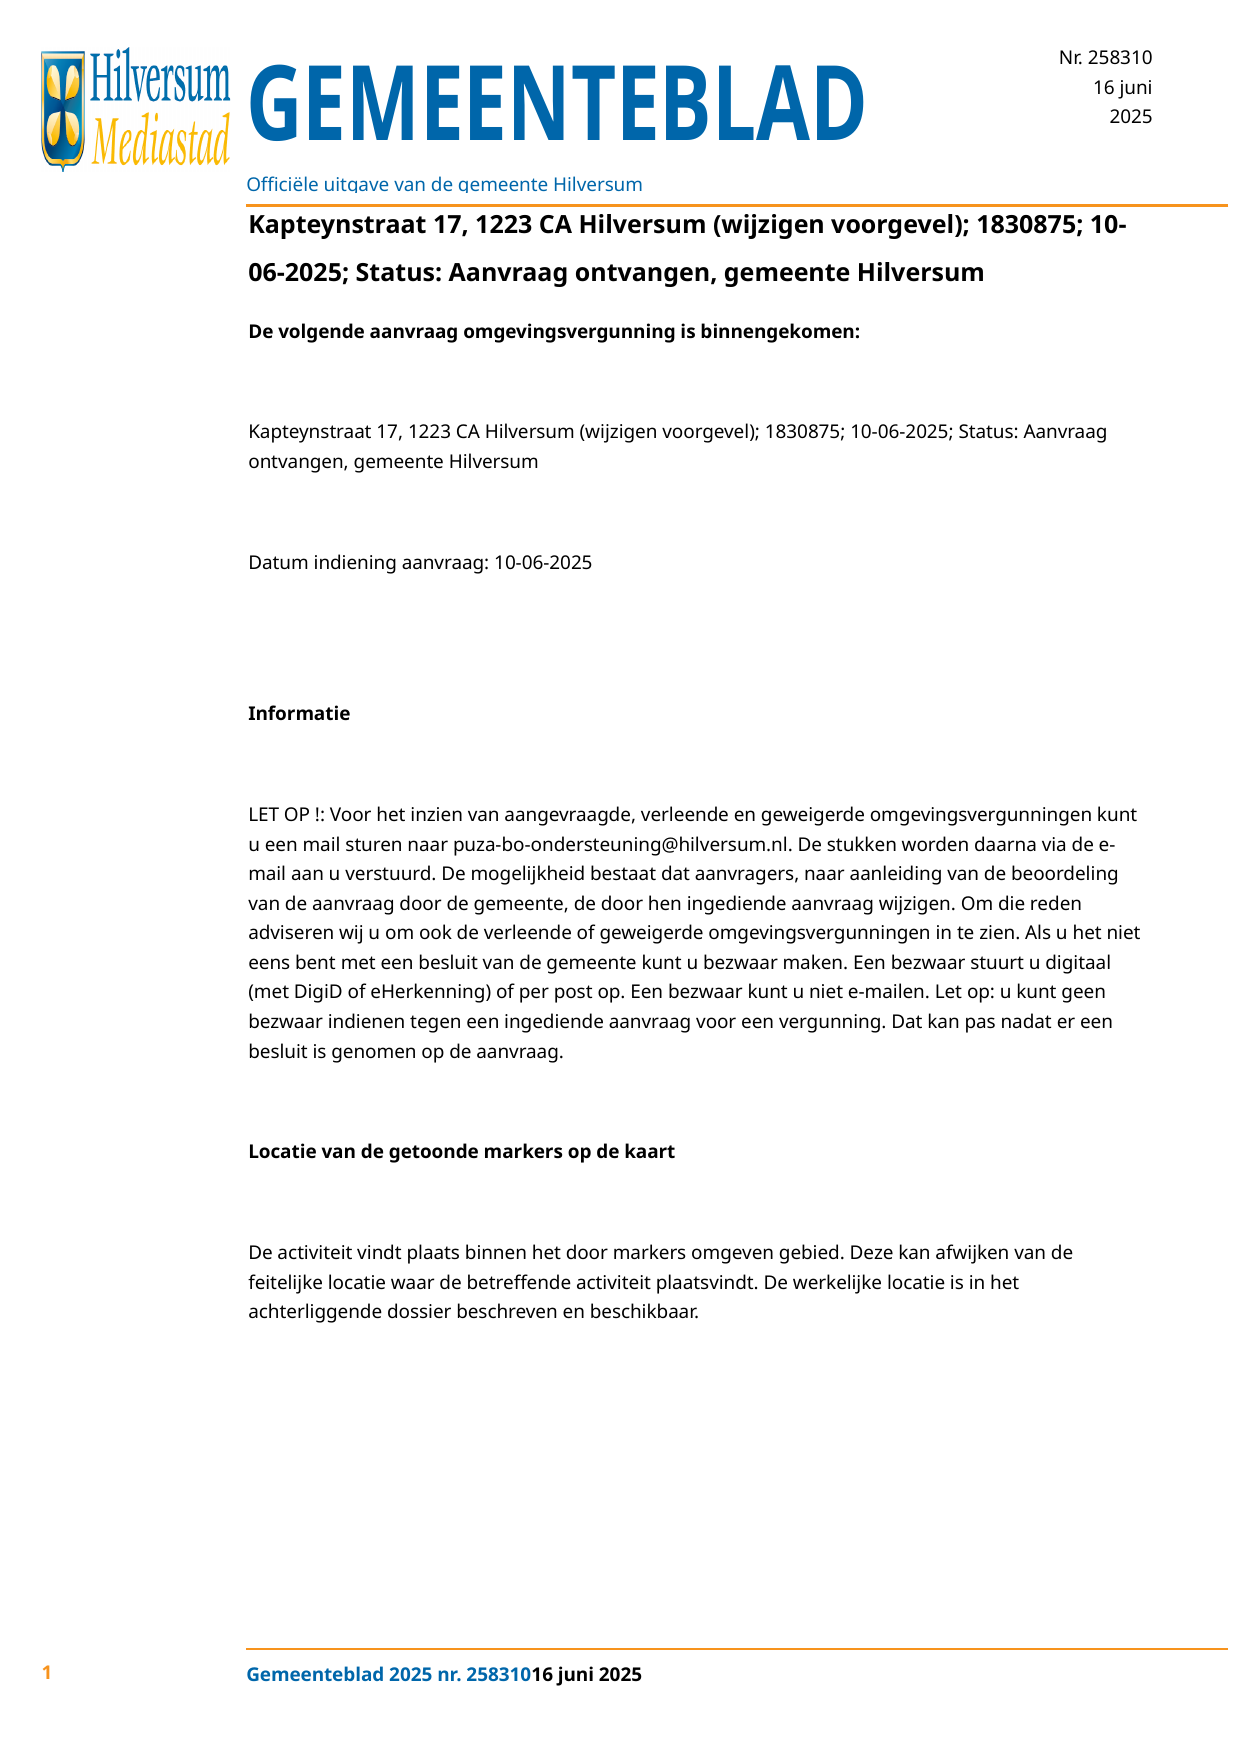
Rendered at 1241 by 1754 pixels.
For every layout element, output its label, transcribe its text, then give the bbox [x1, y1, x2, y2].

text Locatie van de getoonde markers op de kaart [248, 1139, 1152, 1164]
text De activiteit vindt plaats binnen het door markers omgeven gebied. Deze kan afwijken van de feitelijke locatie waar de betreffende activiteit plaatsvindt. De werkelijke locatie is in het achterliggende dossier beschreven en beschikbaar. [248, 1239, 1152, 1324]
text Kapteynstraat 17, 1223 CA Hilversum (wijzigen voorgevel); 1830875; 10-06-2025; Status: Aanvraag ontvangen, gemeente Hilversum [248, 419, 1152, 474]
picture [41, 47, 231, 172]
text Datum indiening aanvraag: 10-06-2025 [248, 549, 1152, 575]
text Kapteynstraat 17, 1223 CA Hilversum (wijzigen voorgevel); 1830875; 10-06-2025; Status: Aanvraag ontvangen, gemeente Hilversum [248, 207, 1152, 288]
text Informatie [248, 700, 1152, 726]
text De volgende aanvraag omgevingsvergunning is binnengekomen: [248, 318, 1152, 344]
text LET OP !: Voor het inzien van aangevraagde, verleende en geweigerde omgevingsvergunningen kunt u een mail sturen naar puza-bo-ondersteuning@hilversum.nl. De stukken worden daarna via de e-mail aan u verstuurd. De mogelijkheid bestaat dat aanvragers, naar aanleiding van de beoordeling van de aanvraag door de gemeente, de door hen ingediende aanvraag wijzigen. Om die reden adviseren wij u om ook de verleende of geweigerde omgevingsvergunningen in te zien. Als u het niet eens bent met een besluit van de gemeente kunt u bezwaar maken. Een bezwaar stuurt u digitaal (met DigiD of eHerkenning) of per post op. Een bezwaar kunt u niet e-mailen. Let op: u kunt geen bezwaar indienen tegen een ingediende aanvraag voor een vergunning. Dat kan pas nadat er een besluit is genomen op de aanvraag. [248, 801, 1152, 1064]
